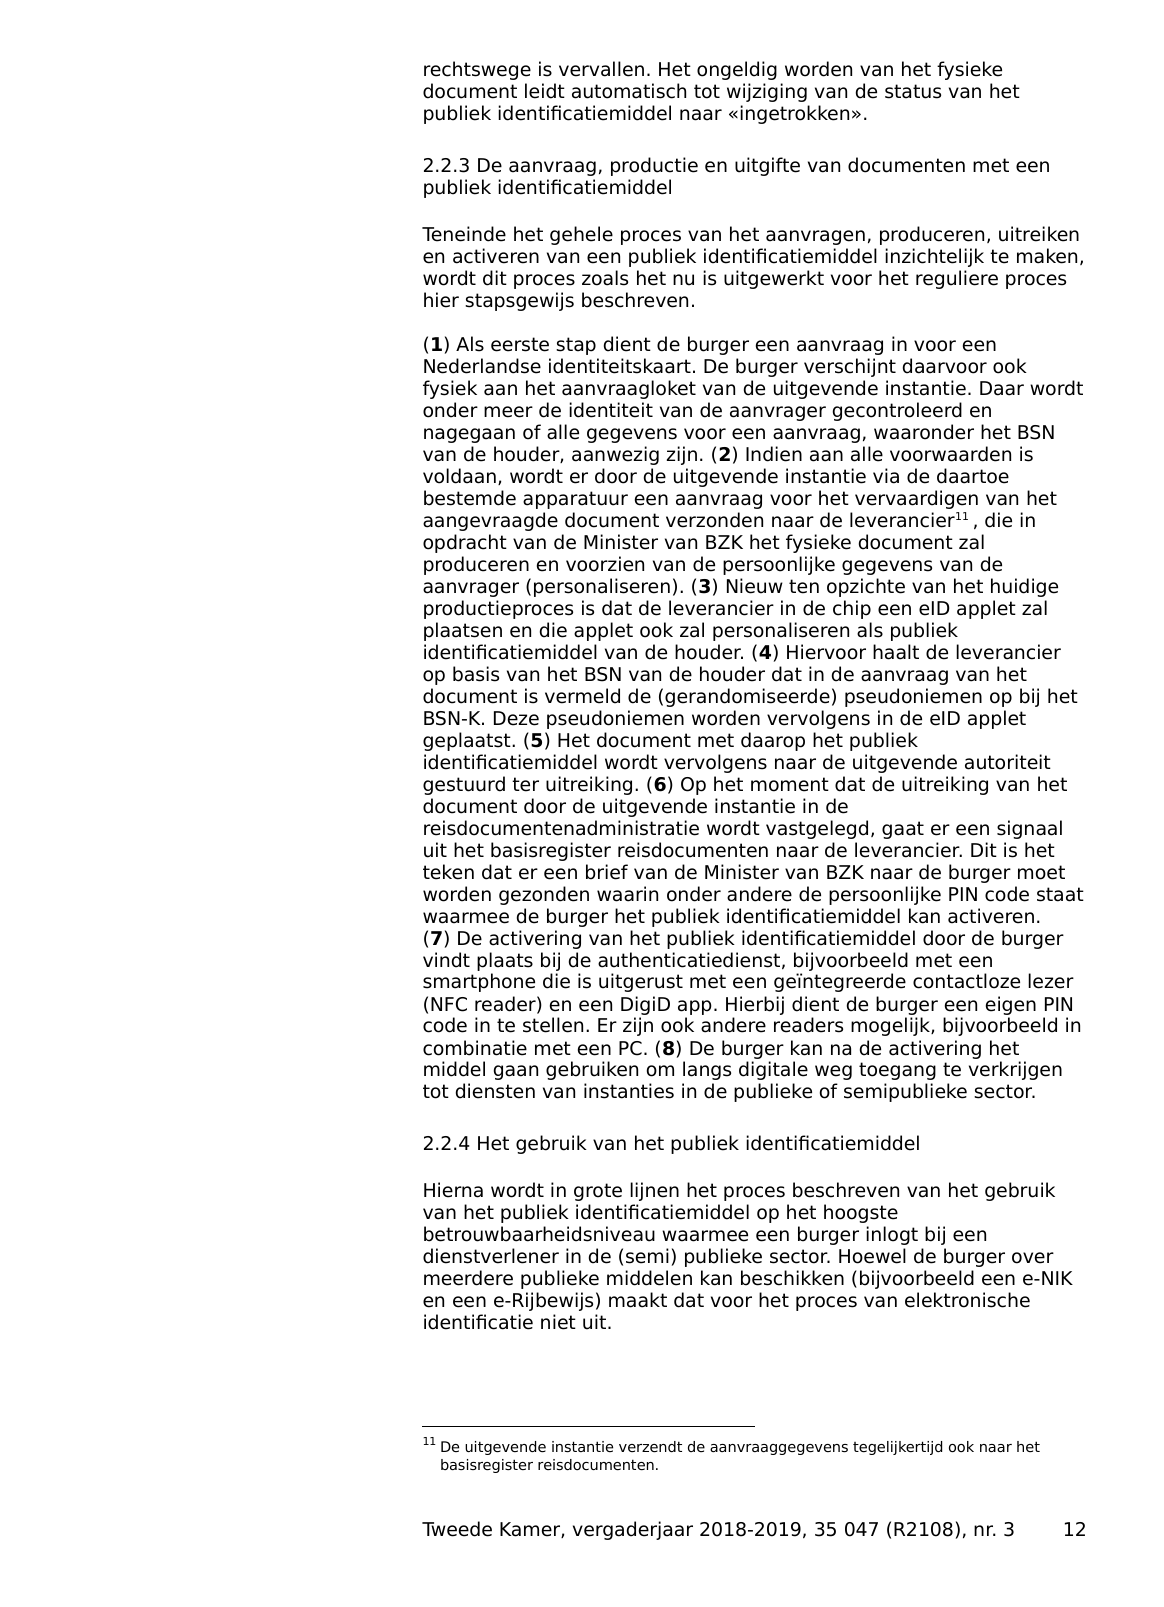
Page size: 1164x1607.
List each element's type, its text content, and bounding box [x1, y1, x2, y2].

text rechtswege is vervallen. Het ongeldig worden van het fysieke document leidt automatisch tot wijziging van de status van het publiek identificatiemiddel naar «ingetrokken». [422, 59, 1087, 125]
text Hierna wordt in grote lijnen het proces beschreven van het gebruik van het publiek identificatiemiddel op het hoogste betrouwbaarheidsniveau waarmee een burger inlogt bij een dienstverlener in de (semi) publieke sector. Hoewel de burger over meerdere publieke middelen kan beschikken (bijvoorbeeld een e-NIK en een e-Rijbewijs) maakt dat voor het proces van elektronische identificatie niet uit. [422, 1180, 1087, 1334]
subtitle 2.2.4 Het gebruik van het publiek identificatiemiddel [422, 1133, 1087, 1155]
subtitle 2.2.3 De aanvraag, productie en uitgifte van documenten met een publiek identificatiemiddel [422, 155, 1087, 199]
text Teneinde het gehele proces van het aanvragen, produceren, uitreiken en activeren van een publiek identificatiemiddel inzichtelijk te maken, wordt dit proces zoals het nu is uitgewerkt voor het reguliere proces hier stapsgewijs beschreven. [422, 224, 1087, 312]
text De uitgevende instantie verzendt de aanvraaggegevens tegelijkertijd ook naar het basisregister reisdocumenten. [422, 1435, 1087, 1474]
text (1) Als eerste stap dient de burger een aanvraag in voor een Nederlandse identiteitskaart. De burger verschijnt daarvoor ook fysiek aan het aanvraagloket van de uitgevende instantie. Daar wordt onder meer de identiteit van de aanvrager gecontroleerd en nagegaan of alle gegevens voor een aanvraag, waaronder het BSN van de houder, aanwezig zijn. (2) Indien aan alle voorwaarden is voldaan, wordt er door de uitgevende instantie via de daartoe bestemde apparatuur een aanvraag voor het vervaardigen van het aangevraagde document verzonden naar de leverancier, die in opdracht van de Minister van BZK het fysieke document zal produceren en voorzien van de persoonlijke gegevens van de aanvrager (personaliseren). (3) Nieuw ten opzichte van het huidige productieproces is dat de leverancier in de chip een eID applet zal plaatsen en die applet ook zal personaliseren als publiek identificatiemiddel van de houder. (4) Hiervoor haalt de leverancier op basis van het BSN van de houder dat in de aanvraag van het document is vermeld de (gerandomiseerde) pseudoniemen op bij het BSN-K. Deze pseudoniemen worden vervolgens in de eID applet geplaatst. (5) Het document met daarop het publiek identificatiemiddel wordt vervolgens naar de uitgevende autoriteit gestuurd ter uitreiking. (6) Op het moment dat de uitreiking van het document door de uitgevende instantie in de reisdocumentenadministratie wordt vastgelegd, gaat er een signaal uit het basisregister reisdocumenten naar de leverancier. Dit is het teken dat er een brief van de Minister van BZK naar de burger moet worden gezonden waarin onder andere de persoonlijke PIN code staat waarmee de burger het publiek identificatiemiddel kan activeren. (7) De activering van het publiek identificatiemiddel door de burger vindt plaats bij de authenticatiedienst, bijvoorbeeld met een smartphone die is uitgerust met een geïntegreerde contactloze lezer (NFC reader) en een DigiD app. Hierbij dient de burger een eigen PIN code in te stellen. Er zijn ook andere readers mogelijk, bijvoorbeeld in combinatie met een PC. (8) De burger kan na de activering het middel gaan gebruiken om langs digitale weg toegang te verkrijgen tot diensten van instanties in de publieke of semipublieke sector. [422, 334, 1087, 1103]
